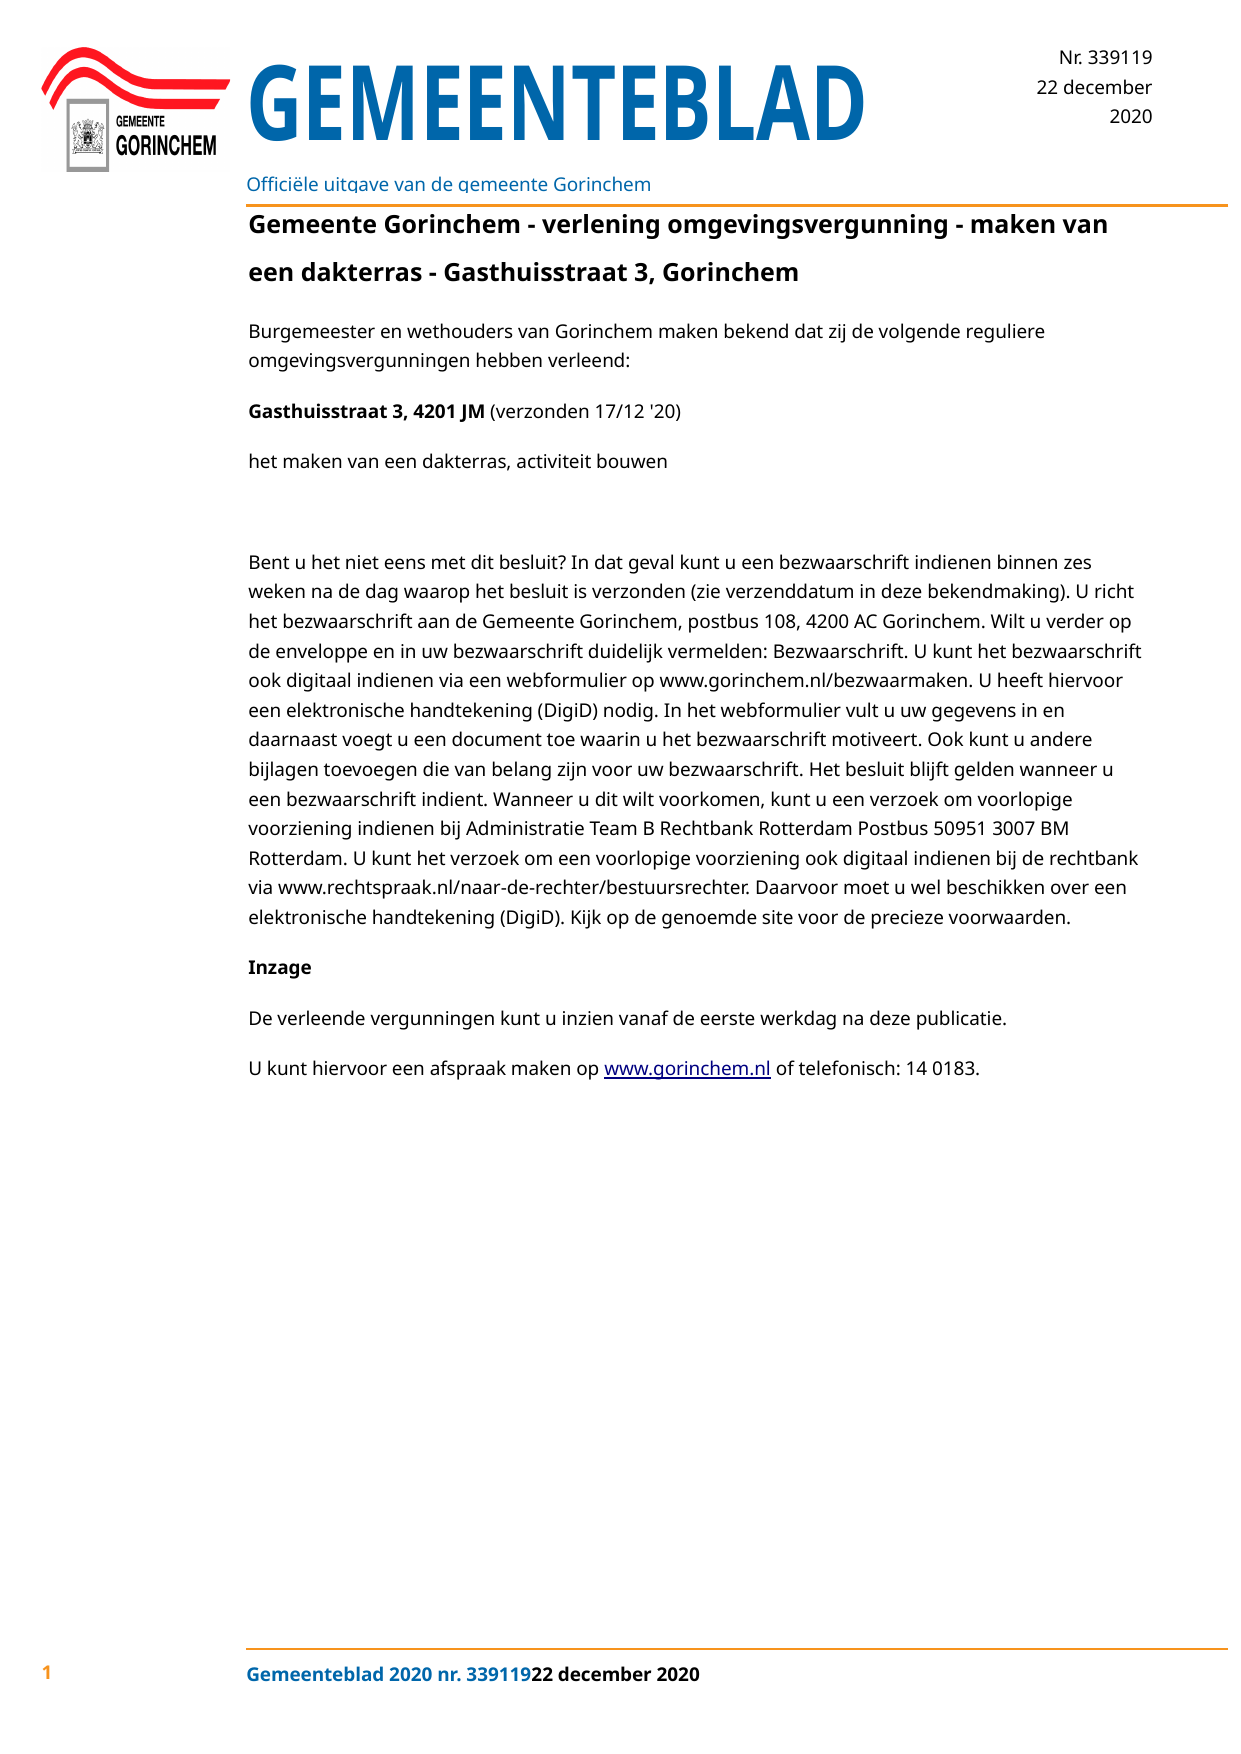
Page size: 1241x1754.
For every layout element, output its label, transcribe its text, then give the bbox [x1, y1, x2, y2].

text U kunt hiervoor een afspraak maken op www.gorinchem.nl of telefonisch: 14 0183. [248, 1055, 1152, 1081]
text Gemeente Gorinchem - verlening omgevingsvergunning - maken van een dakterras - Gasthuisstraat 3, Gorinchem [248, 207, 1152, 288]
text Bent u het niet eens met dit besluit? In dat geval kunt u een bezwaarschrift indienen binnen zes weken na de dag waarop het besluit is verzonden (zie verzenddatum in deze bekendmaking). U richt het bezwaarschrift aan de Gemeente Gorinchem, postbus 108, 4200 AC Gorinchem. Wilt u verder op de enveloppe en in uw bezwaarschrift duidelijk vermelden: Bezwaarschrift. U kunt het bezwaarschrift ook digitaal indienen via een webformulier op www.gorinchem.nl/bezwaarmaken. U heeft hiervoor een elektronische handtekening (DigiD) nodig. In het webformulier vult u uw gegevens in en daarnaast voegt u een document toe waarin u het bezwaarschrift motiveert. Ook kunt u andere bijlagen toevoegen die van belang zijn voor uw bezwaarschrift. Het besluit blijft gelden wanneer u een bezwaarschrift indient. Wanneer u dit wilt voorkomen, kunt u een verzoek om voorlopige voorziening indienen bij Administratie Team B Rechtbank Rotterdam Postbus 50951 3007 BM Rotterdam. U kunt het verzoek om een voorlopige voorziening ook digitaal indienen bij de rechtbank via www.rechtspraak.nl/naar-de-rechter/bestuursrechter. Daarvoor moet u wel beschikken over een elektronische handtekening (DigiD). Kijk op de genoemde site voor de precieze voorwaarden. [248, 549, 1152, 930]
text Gasthuisstraat 3, 4201 JM (verzonden 17/12 '20) [248, 398, 1152, 424]
text De verleende vergunningen kunt u inzien vanaf de eerste werkdag na deze publicatie. [248, 1005, 1152, 1031]
text het maken van een dakterras, activiteit bouwen [248, 448, 1152, 474]
text Burgemeester en wethouders van Gorinchem maken bekend dat zij de volgende reguliere omgevingsvergunningen hebben verleend: [248, 318, 1152, 373]
picture [41, 47, 231, 172]
text Inzage [248, 954, 1152, 980]
